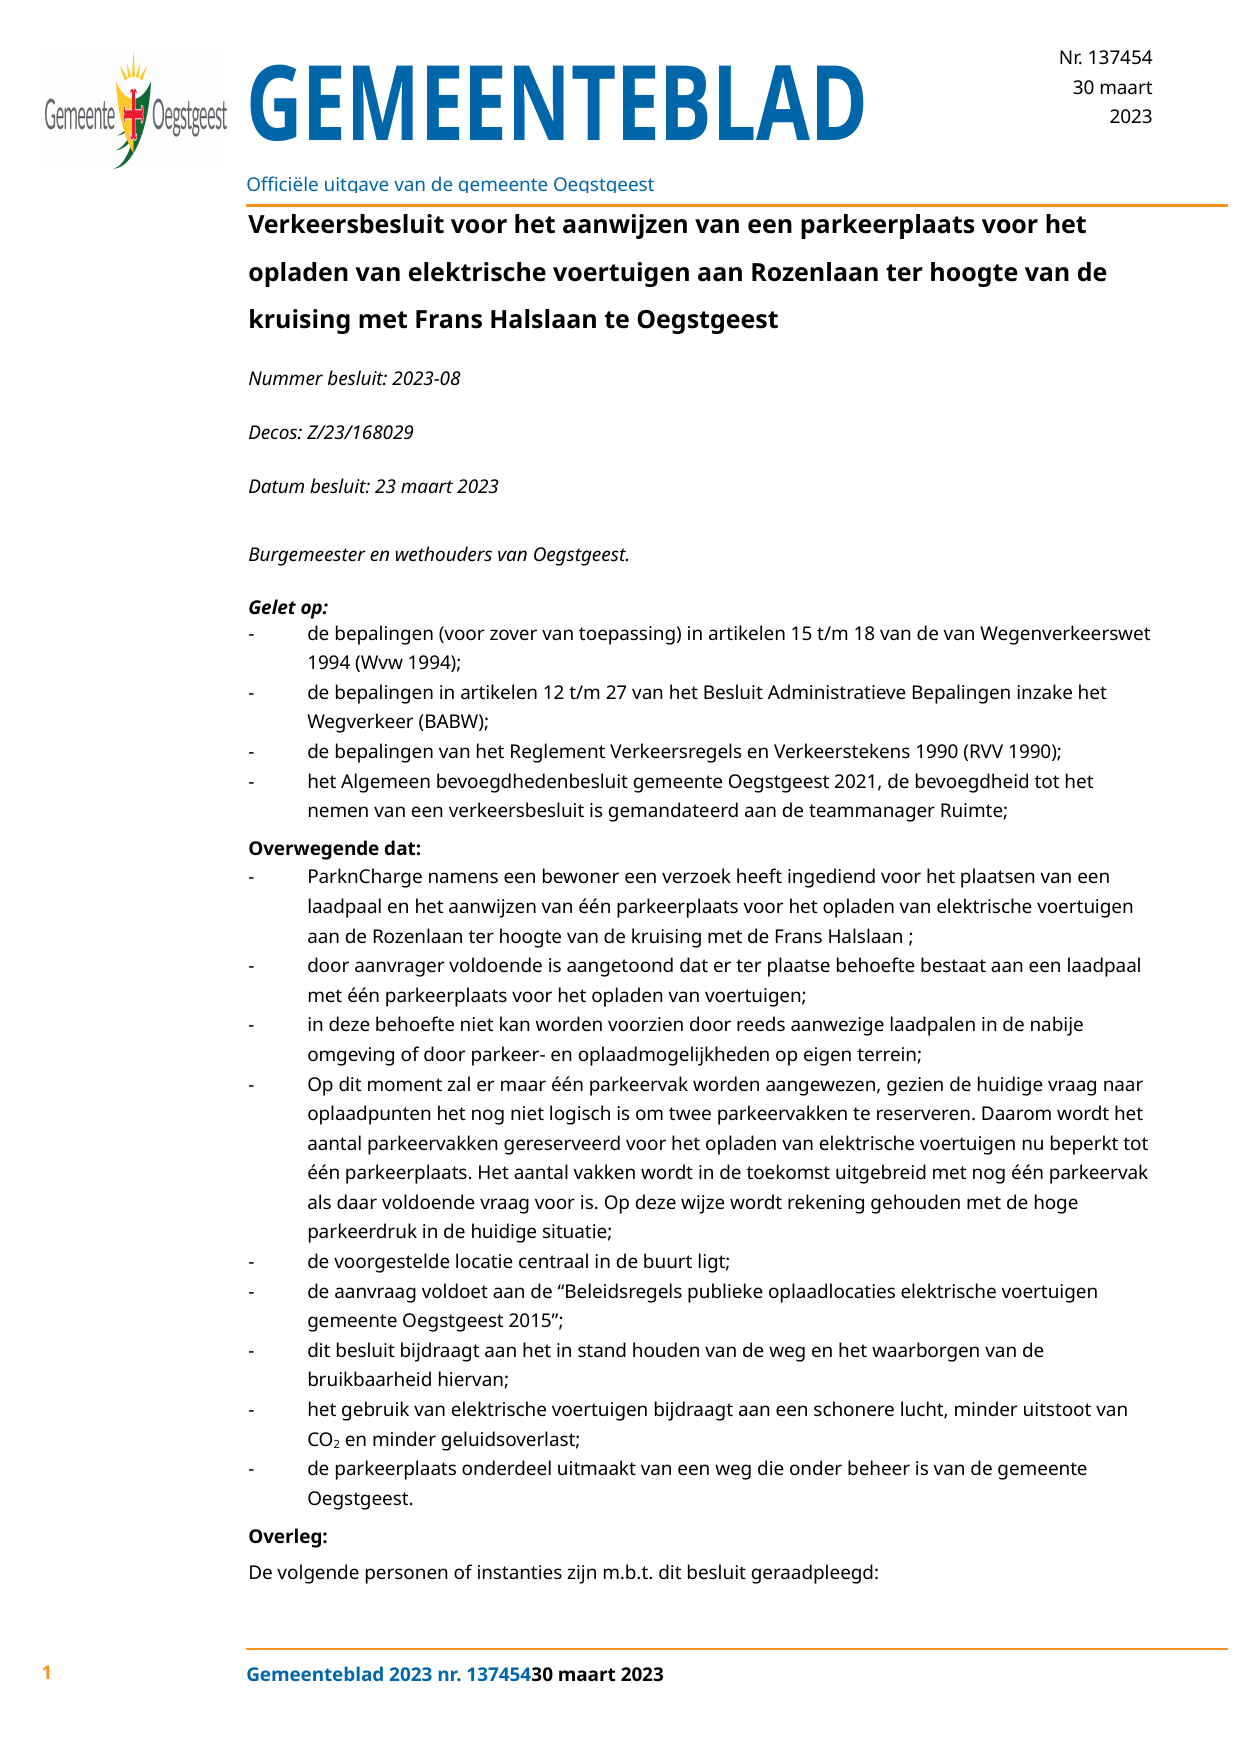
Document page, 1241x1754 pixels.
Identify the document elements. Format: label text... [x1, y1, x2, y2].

list de parkeerplaats onderdeel uitmaakt van een weg die onder beheer is van de gemeente Oegstgeest. [248, 1455, 1152, 1511]
text Datum besluit: 23 maart 2023 [248, 474, 1152, 499]
list in deze behoefte niet kan worden voorzien door reeds aanwezige laadpalen in de nabije omgeving of door parkeer- en oplaadmogelijkheden op eigen terrein; [248, 1012, 1152, 1067]
text Verkeersbesluit voor het aanwijzen van een parkeerplaats voor het opladen van elektrische voertuigen aan Rozenlaan ter hoogte van de kruising met Frans Halslaan te Oegstgeest [248, 207, 1152, 336]
picture [41, 47, 231, 172]
list het gebruik van elektrische voertuigen bijdraagt aan een schonere lucht, minder uitstoot van CO2 en minder geluidsoverlast; [248, 1396, 1152, 1451]
text De volgende personen of instanties zijn m.b.t. dit besluit geraadpleegd: [248, 1559, 1152, 1585]
text Overleg: [248, 1523, 1152, 1548]
text Overwegende dat: [248, 835, 1152, 861]
list ParknCharge namens een bewoner een verzoek heeft ingediend voor het plaatsen van een laadpaal en het aanwijzen van één parkeerplaats voor het opladen van elektrische voertuigen aan de Rozenlaan ter hoogte van de kruising met de Frans Halslaan ; [248, 864, 1152, 948]
text Decos: Z/23/168029 [248, 419, 1152, 445]
list Op dit moment zal er maar één parkeervak worden aangewezen, gezien de huidige vraag naar oplaadpunten het nog niet logisch is om twee parkeervakken te reserveren. Daarom wordt het aantal parkeervakken gereserveerd voor het opladen van elektrische voertuigen nu beperkt tot één parkeerplaats. Het aantal vakken wordt in de toekomst uitgebreid met nog één parkeervak als daar voldoende vraag voor is. Op deze wijze wordt rekening gehouden met de hoge parkeerdruk in de huidige situatie; [248, 1071, 1152, 1244]
list door aanvrager voldoende is aangetoond dat er ter plaatse behoefte bestaat aan een laadpaal met één parkeerplaats voor het opladen van voertuigen; [248, 952, 1152, 1008]
list de aanvraag voldoet aan de “Beleidsregels publieke oplaadlocaties elektrische voertuigen gemeente Oegstgeest 2015”; [248, 1278, 1152, 1333]
list het Algemeen bevoegdhedenbesluit gemeente Oegstgeest 2021, de bevoegdheid tot het nemen van een verkeersbesluit is gemandateerd aan de teammanager Ruimte; [248, 768, 1152, 823]
list de voorgestelde locatie centraal in de buurt ligt; [248, 1248, 1152, 1274]
text Burgemeester en wethouders van Oegstgeest. [248, 541, 1152, 567]
list de bepalingen van het Reglement Verkeersregels en Verkeerstekens 1990 (RVV 1990); [248, 738, 1152, 764]
list dit besluit bijdraagt aan het in stand houden van de weg en het waarborgen van de bruikbaarheid hiervan; [248, 1337, 1152, 1392]
text Gelet op: [248, 594, 1152, 620]
list de bepalingen (voor zover van toepassing) in artikelen 15 t/m 18 van de van Wegenverkeerswet 1994 (Wvw 1994); [248, 620, 1152, 675]
text Nummer besluit: 2023-08 [248, 366, 1152, 391]
list de bepalingen in artikelen 12 t/m 27 van het Besluit Administratieve Bepalingen inzake het Wegverkeer (BABW); [248, 679, 1152, 734]
